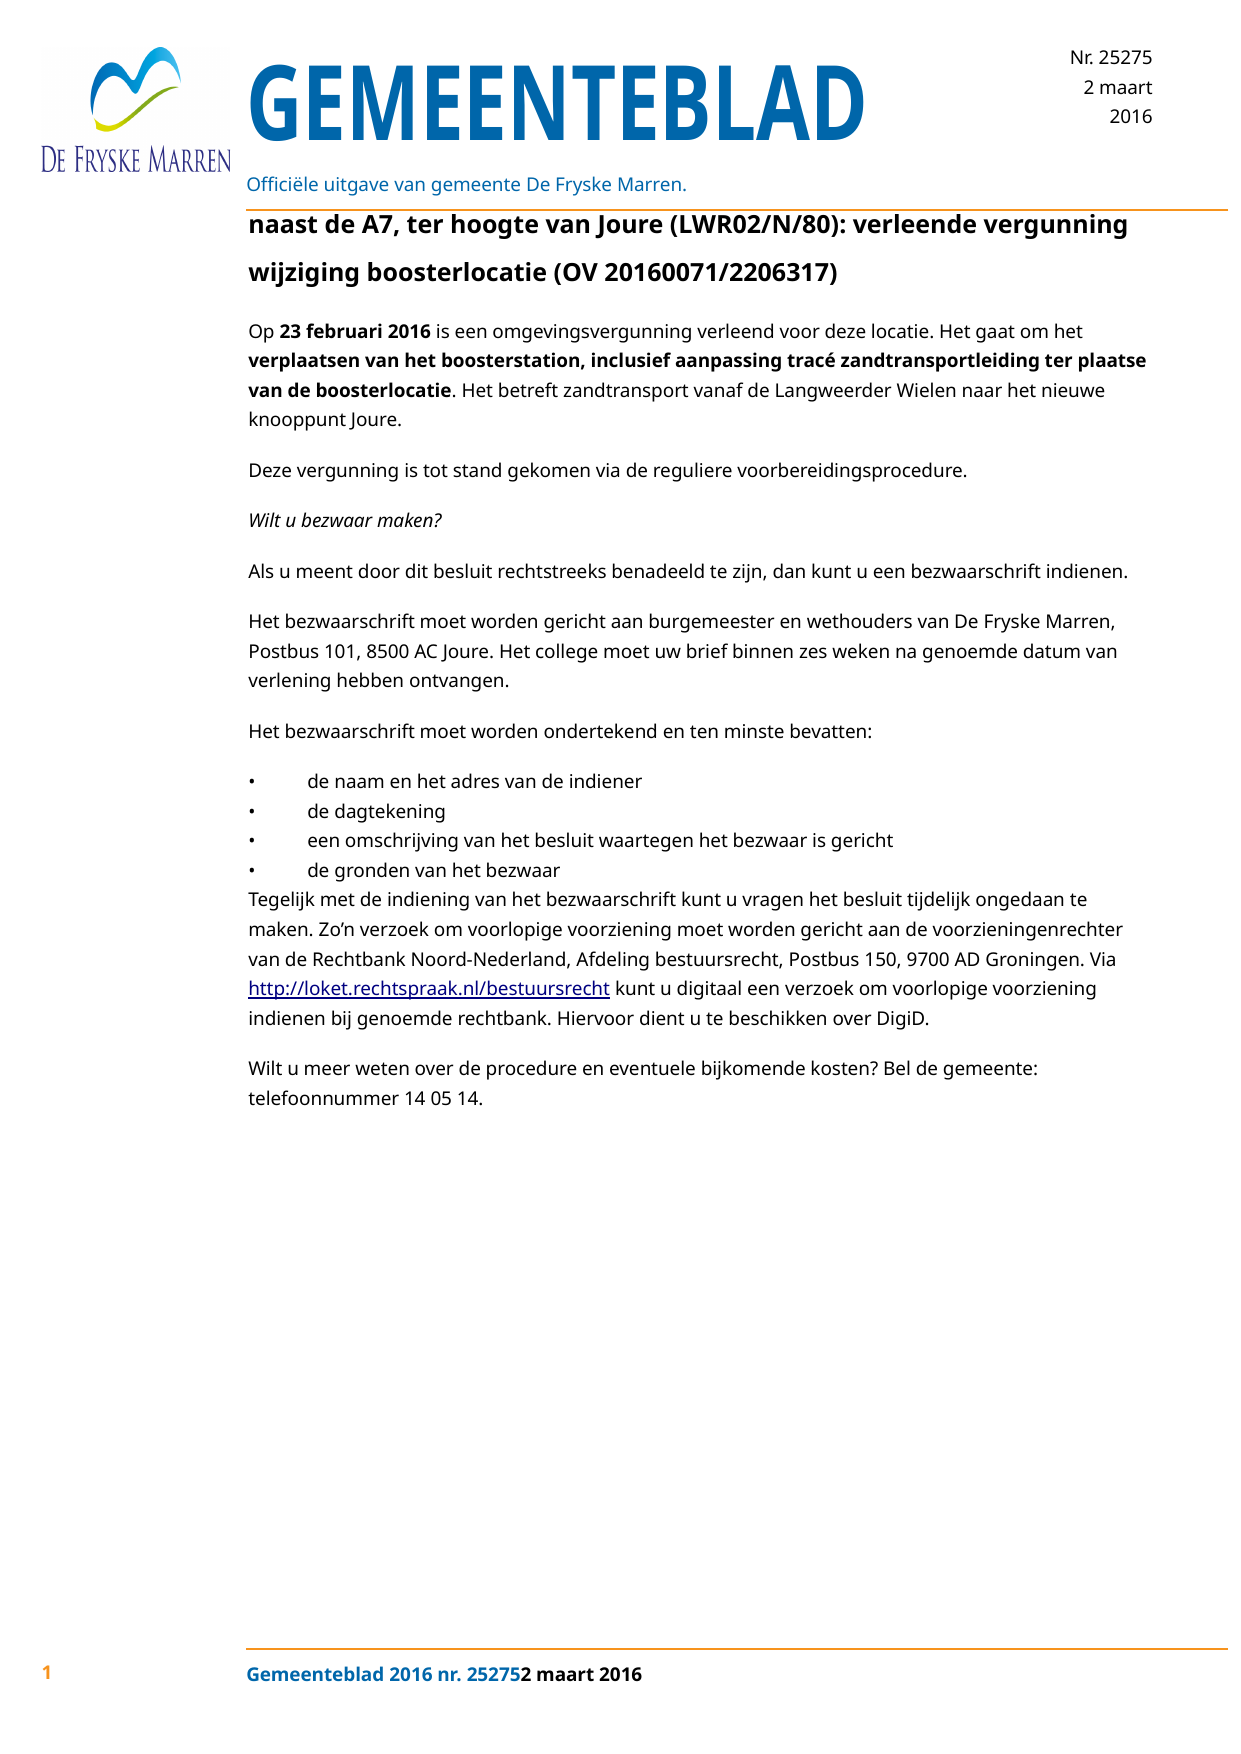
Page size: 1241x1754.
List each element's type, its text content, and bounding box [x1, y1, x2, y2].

text Als u meent door dit besluit rechtstreeks benadeeld te zijn, dan kunt u een bezwaarschrift indienen. [248, 558, 1152, 584]
list de naam en het adres van de indiener [248, 768, 1152, 794]
picture [41, 47, 231, 172]
list de gronden van het bezwaar [248, 857, 1152, 883]
text Wilt u meer weten over de procedure en eventuele bijkomende kosten? Bel de gemeente: telefoonnummer 14 05 14. [248, 1055, 1152, 1111]
list de dagtekening [248, 798, 1152, 824]
text Het bezwaarschrift moet worden gericht aan burgemeester en wethouders van De Fryske Marren, Postbus 101, 8500 AC Joure. Het college moet uw brief binnen zes weken na genoemde datum van verlening hebben ontvangen. [248, 608, 1152, 693]
text Op 23 februari 2016 is een omgevingsvergunning verleend voor deze locatie. Het gaat om het verplaatsen van het boosterstation, inclusief aanpassing tracé zandtransportleiding ter plaatse van de boosterlocatie. Het betreft zandtransport vanaf de Langweerder Wielen naar het nieuwe knooppunt Joure. [248, 318, 1152, 432]
text Deze vergunning is tot stand gekomen via de reguliere voorbereidingsprocedure. [248, 457, 1152, 483]
text Wilt u bezwaar maken? [248, 507, 1152, 533]
list een omschrijving van het besluit waartegen het bezwaar is gericht [248, 827, 1152, 853]
text Het bezwaarschrift moet worden ondertekend en ten minste bevatten: [248, 718, 1152, 744]
text Tegelijk met de indiening van het bezwaarschrift kunt u vragen het besluit tijdelijk ongedaan te maken. Zo’n verzoek om voorlopige voorziening moet worden gericht aan de voorzieningenrechter van de Rechtbank Noord-Nederland, Afdeling bestuursrecht, Postbus 150, 9700 AD Groningen. Via http://loket.rechtspraak.nl/bestuursrecht kunt u digitaal een verzoek om voorlopige voorziening indienen bij genoemde rechtbank. Hiervoor dient u te beschikken over DigiD. [248, 887, 1152, 1031]
text naast de A7, ter hoogte van Joure (LWR02/N/80): verleende vergunning wijziging boosterlocatie (OV 20160071/2206317) [248, 211, 1152, 288]
